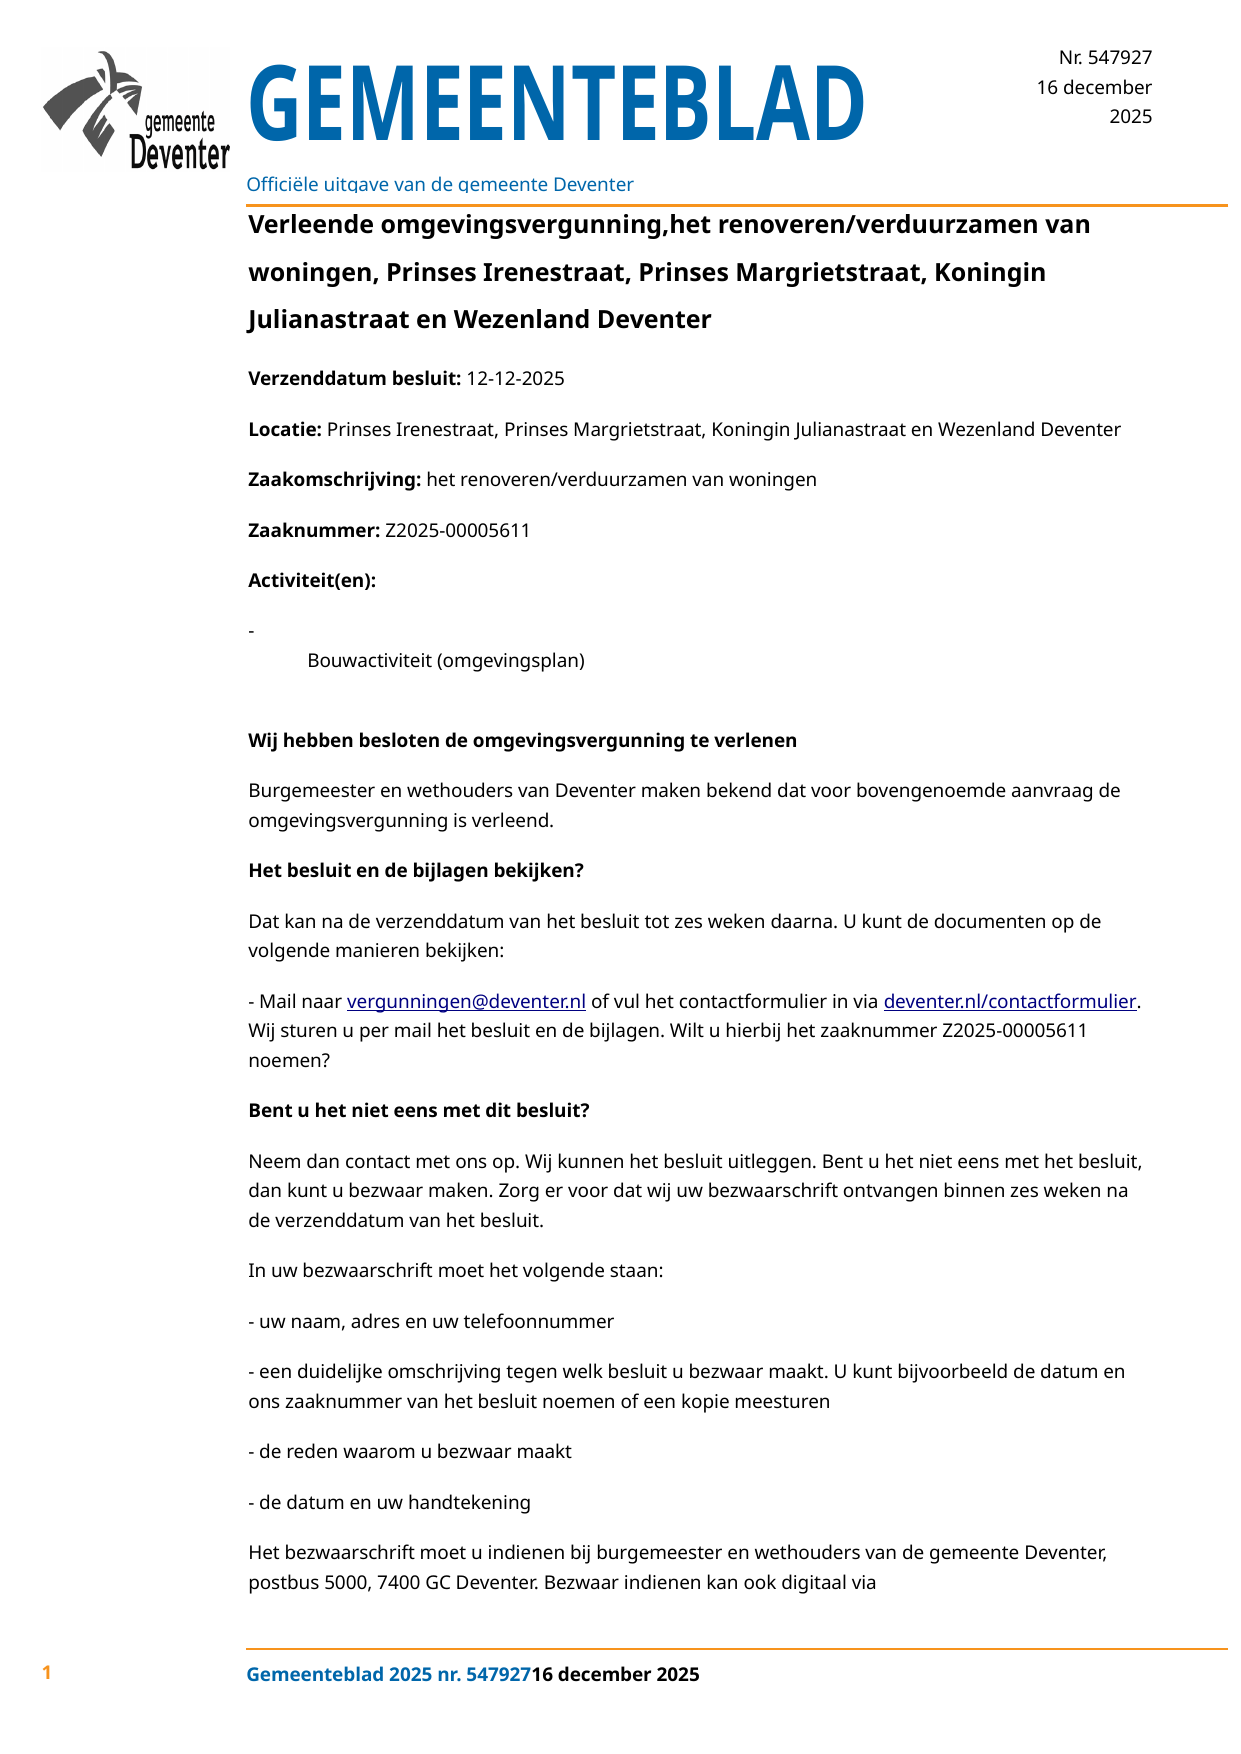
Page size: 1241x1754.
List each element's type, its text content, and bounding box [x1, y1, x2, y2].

text Het bezwaarschrift moet u indienen bij burgemeester en wethouders van de gemeente Deventer, postbus 5000, 7400 GC Deventer. Bezwaar indienen kan ook digitaal via [248, 1539, 1152, 1594]
picture [41, 47, 231, 172]
text - Mail naar vergunningen@deventer.nl of vul het contactformulier in via deventer.nl/contactformulier. Wij sturen u per mail het besluit en de bijlagen. Wilt u hierbij het zaaknummer Z2025-00005611 noemen? [248, 988, 1152, 1073]
text Activiteit(en): [248, 567, 1152, 593]
text Het besluit en de bijlagen bekijken? [248, 858, 1152, 883]
text Wij hebben besloten de omgevingsvergunning te verlenen [248, 727, 1152, 753]
text In uw bezwaarschrift moet het volgende staan: [248, 1258, 1152, 1283]
list Bouwactiviteit (omgevingsplan) [248, 647, 1152, 673]
text - de reden waarom u bezwaar maakt [248, 1438, 1152, 1464]
text - een duidelijke omschrijving tegen welk besluit u bezwaar maakt. U kunt bijvoorbeeld de datum en ons zaaknummer van het besluit noemen of een kopie meesturen [248, 1358, 1152, 1414]
text Verleende omgevingsvergunning,het renoveren/verduurzamen van woningen, Prinses Irenestraat, Prinses Margrietstraat, Koningin Julianastraat en Wezenland Deventer [248, 207, 1152, 336]
text Neem dan contact met ons op. Wij kunnen het besluit uitleggen. Bent u het niet eens met het besluit, dan kunt u bezwaar maken. Zorg er voor dat wij uw bezwaarschrift ontvangen binnen zes weken na de verzenddatum van het besluit. [248, 1148, 1152, 1233]
text Zaaknummer: Z2025-00005611 [248, 517, 1152, 542]
text Bent u het niet eens met dit besluit? [248, 1098, 1152, 1123]
text - uw naam, adres en uw telefoonnummer [248, 1308, 1152, 1334]
text Locatie: Prinses Irenestraat, Prinses Margrietstraat, Koningin Julianastraat en Wezenland Deventer [248, 416, 1152, 442]
text - de datum en uw handtekening [248, 1489, 1152, 1514]
text Verzenddatum besluit: 12-12-2025 [248, 366, 1152, 391]
text Zaakomschrijving: het renoveren/verduurzamen van woningen [248, 466, 1152, 492]
text Dat kan na de verzenddatum van het besluit tot zes weken daarna. U kunt de documenten op de volgende manieren bekijken: [248, 908, 1152, 963]
text Burgemeester en wethouders van Deventer maken bekend dat voor bovengenoemde aanvraag de omgevingsvergunning is verleend. [248, 778, 1152, 833]
